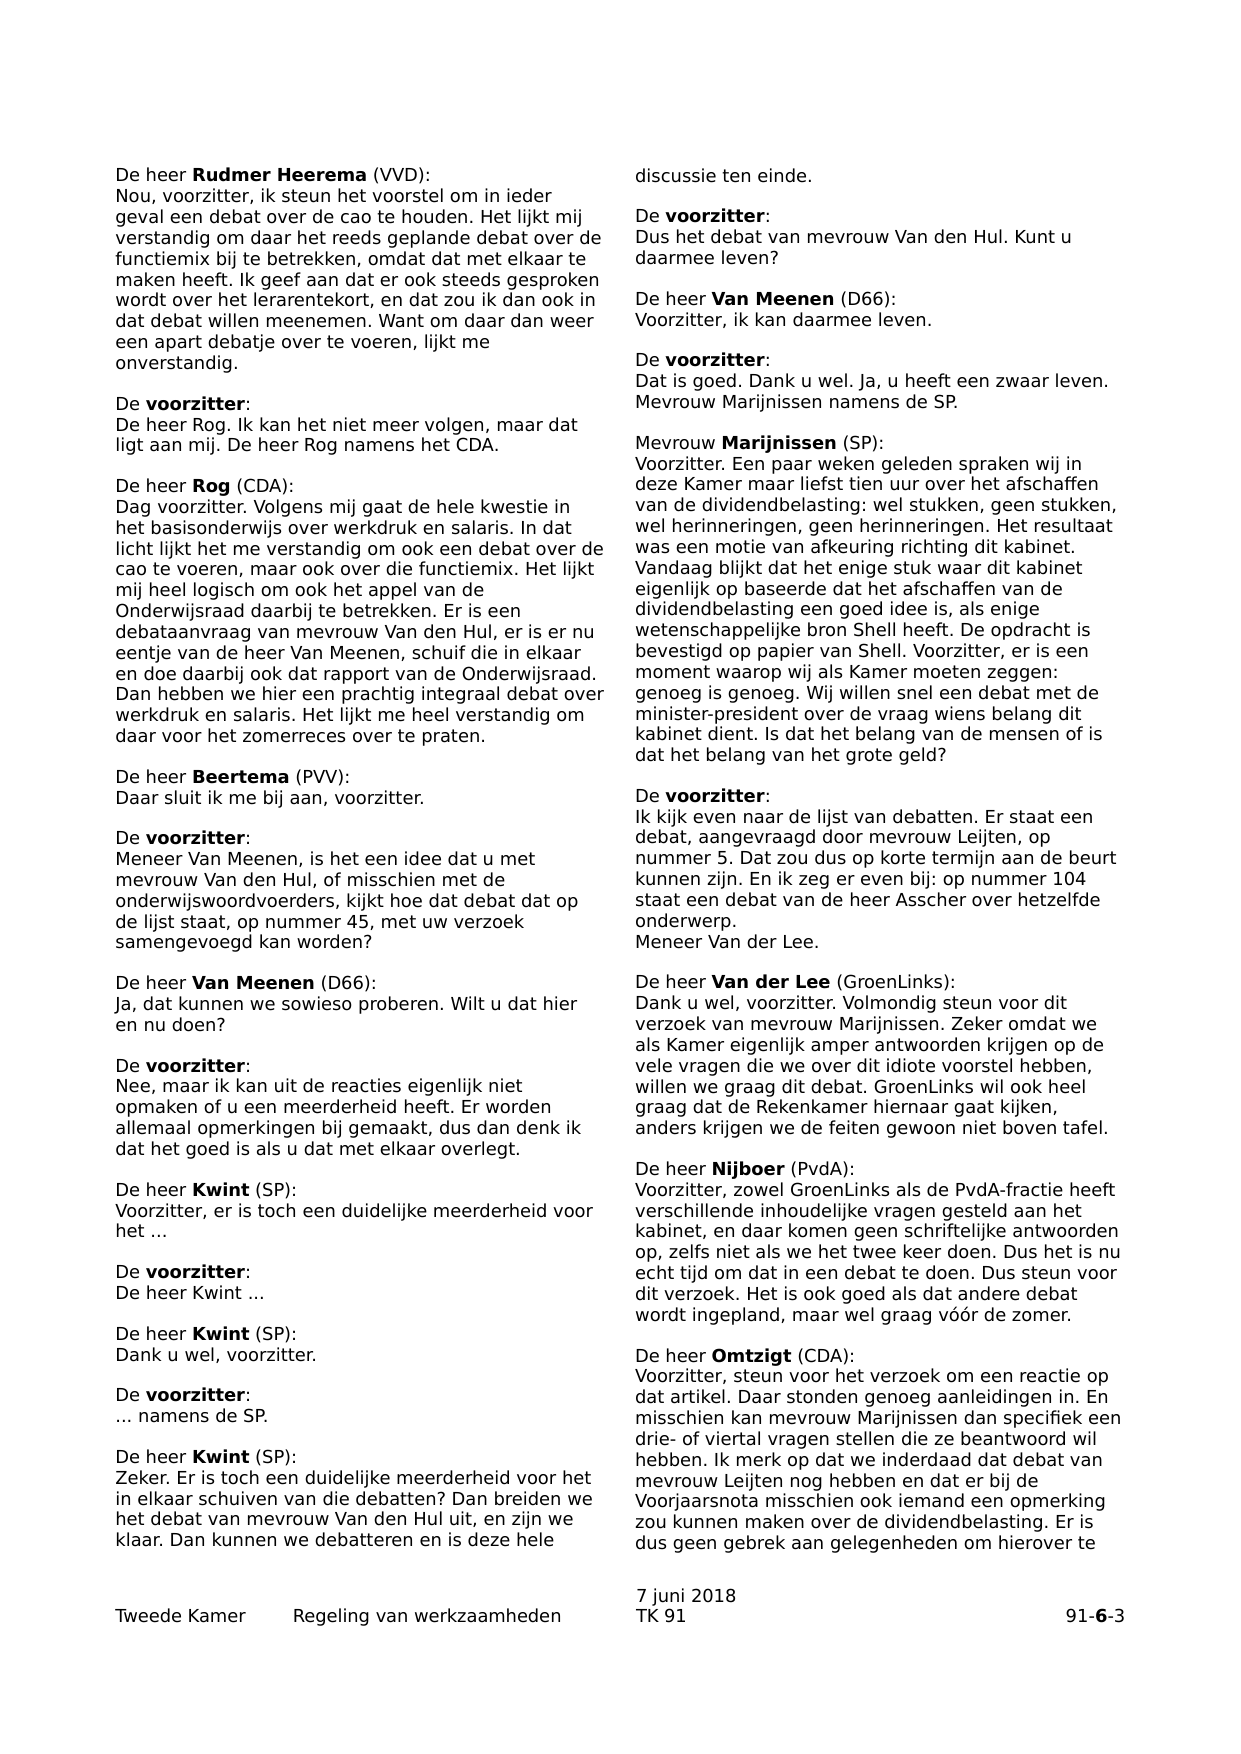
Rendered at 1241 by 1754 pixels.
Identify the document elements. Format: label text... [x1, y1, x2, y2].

text Voorzitter, er is toch een duidelijke meerderheid voor het ... [115, 1200, 605, 1242]
text Nou, voorzitter, ik steun het voorstel om in ieder geval een debat over de cao te houden. Het lijkt mij verstandig om daar het reeds geplande debat over de functiemix bij te betrekken, omdat dat met elkaar te maken heeft. Ik geef aan dat er ook steeds gesproken wordt over het lerarentekort, en dat zou ik dan ook in dat debat willen meenemen. Want om daar dan weer een apart debatje over te voeren, lijkt me onverstandig. [115, 186, 605, 373]
text De heer Beertema (PVV): [115, 767, 605, 787]
text Mevrouw Marijnissen (SP): [635, 432, 1125, 453]
text De heer Kwint (SP): [115, 1323, 605, 1344]
text De voorzitter: [635, 350, 1125, 371]
text De heer Van Meenen (D66): [635, 288, 1125, 309]
text Ik kijk even naar de lijst van debatten. Er staat een debat, aangevraagd door mevrouw Leijten, op nummer 5. Dat zou dus op korte termijn aan de beurt kunnen zijn. En ik zeg er even bij: op nummer 104 staat een debat van de heer Asscher over hetzelfde onderwerp. [635, 806, 1125, 931]
text De heer Omtzigt (CDA): [635, 1345, 1125, 1366]
text De voorzitter: [115, 1385, 605, 1406]
text Voorzitter. Een paar weken geleden spraken wij in deze Kamer maar liefst tien uur over het afschaffen van de dividendbelasting: wel stukken, geen stukken, wel herinneringen, geen herinneringen. Het resultaat was een motie van afkeuring richting dit kabinet. Vandaag blijkt dat het enige stuk waar dit kabinet eigenlijk op baseerde dat het afschaffen van de dividendbelasting een goed idee is, als enige wetenschappelijke bron Shell heeft. De opdracht is bevestigd op papier van Shell. Voorzitter, er is een moment waarop wij als Kamer moeten zeggen: genoeg is genoeg. Wij willen snel een debat met de minister-president over de vraag wiens belang dit kabinet dient. Is dat het belang van de mensen of is dat het belang van het grote geld? [635, 453, 1125, 766]
text De heer Kwint ... [115, 1283, 605, 1303]
text De voorzitter: [115, 1262, 605, 1283]
text De heer Rog. Ik kan het niet meer volgen, maar dat ligt aan mij. De heer Rog namens het CDA. [115, 414, 605, 456]
text Voorzitter, ik kan daarmee leven. [635, 309, 1125, 330]
text Dank u wel, voorzitter. Volmondig steun voor dit verzoek van mevrouw Marijnissen. Zeker omdat we als Kamer eigenlijk amper antwoorden krijgen op de vele vragen die we over dit idiote voorstel hebben, willen we graag dit debat. GroenLinks wil ook heel graag dat de Rekenkamer hiernaar gaat kijken, anders krijgen we de feiten gewoon niet boven tafel. [635, 993, 1125, 1139]
text De voorzitter: [115, 828, 605, 849]
text De heer Rudmer Heerema (VVD): [115, 165, 605, 186]
text De heer Rog (CDA): [115, 476, 605, 497]
text Dank u wel, voorzitter. [115, 1344, 605, 1365]
text Zeker. Er is toch een duidelijke meerderheid voor het in elkaar schuiven van die debatten? Dan breiden we het debat van mevrouw Van den Hul uit, en zijn we klaar. Dan kunnen we debatteren en is deze hele [115, 1467, 605, 1551]
text Dus het debat van mevrouw Van den Hul. Kunt u daarmee leven? [635, 227, 1125, 268]
text Mevrouw Marijnissen namens de SP. [635, 392, 1125, 412]
text De voorzitter: [115, 1056, 605, 1076]
text Voorzitter, zowel GroenLinks als de PvdA-fractie heeft verschillende inhoudelijke vragen gesteld aan het kabinet, en daar komen geen schriftelijke antwoorden op, zelfs niet als we het twee keer doen. Dus het is nu echt tijd om dat in een debat te doen. Dus steun voor dit verzoek. Het is ook goed als dat andere debat wordt ingepland, maar wel graag vóór de zomer. [635, 1179, 1125, 1325]
text De heer Kwint (SP): [115, 1179, 605, 1200]
text De heer Van der Lee (GroenLinks): [635, 972, 1125, 993]
text Dag voorzitter. Volgens mij gaat de hele kwestie in het basisonderwijs over werkdruk en salaris. In dat licht lijkt het me verstandig om ook een debat over de cao te voeren, maar ook over die functiemix. Het lijkt mij heel logisch om ook het appel van de Onderwijsraad daarbij te betrekken. Er is een debataanvraag van mevrouw Van den Hul, er is er nu eentje van de heer Van Meenen, schuif die in elkaar en doe daarbij ook dat rapport van de Onderwijsraad. Dan hebben we hier een prachtig integraal debat over werkdruk en salaris. Het lijkt me heel verstandig om daar voor het zomerreces over te praten. [115, 497, 605, 747]
text De voorzitter: [635, 786, 1125, 806]
text De heer Van Meenen (D66): [115, 973, 605, 994]
text Nee, maar ik kan uit de reacties eigenlijk niet opmaken of u een meerderheid heeft. Er worden allemaal opmerkingen bij gemaakt, dus dan denk ik dat het goed is als u dat met elkaar overlegt. [115, 1076, 605, 1159]
text De heer Nijboer (PvdA): [635, 1159, 1125, 1179]
text De voorzitter: [635, 206, 1125, 227]
text Daar sluit ik me bij aan, voorzitter. [115, 787, 605, 808]
text Meneer Van Meenen, is het een idee dat u met mevrouw Van den Hul, of misschien met de onderwijswoordvoerders, kijkt hoe dat debat dat op de lijst staat, op nummer 45, met uw verzoek samengevoegd kan worden? [115, 849, 605, 953]
text De voorzitter: [115, 393, 605, 414]
text Dat is goed. Dank u wel. Ja, u heeft een zwaar leven. [635, 371, 1125, 392]
text De heer Kwint (SP): [115, 1447, 605, 1467]
text Ja, dat kunnen we sowieso proberen. Wilt u dat hier en nu doen? [115, 994, 605, 1036]
text ... namens de SP. [115, 1406, 605, 1427]
text Voorzitter, steun voor het verzoek om een reactie op dat artikel. Daar stonden genoeg aanleidingen in. En misschien kan mevrouw Marijnissen dan specifiek een drie- of viertal vragen stellen die ze beantwoord wil hebben. Ik merk op dat we inderdaad dat debat van mevrouw Leijten nog hebben en dat er bij de Voorjaarsnota misschien ook iemand een opmerking zou kunnen maken over de dividendbelasting. Er is dus geen gebrek aan gelegenheden om hierover te [635, 1366, 1125, 1554]
text Meneer Van der Lee. [635, 931, 1125, 952]
text discussie ten einde. [635, 165, 1125, 186]
